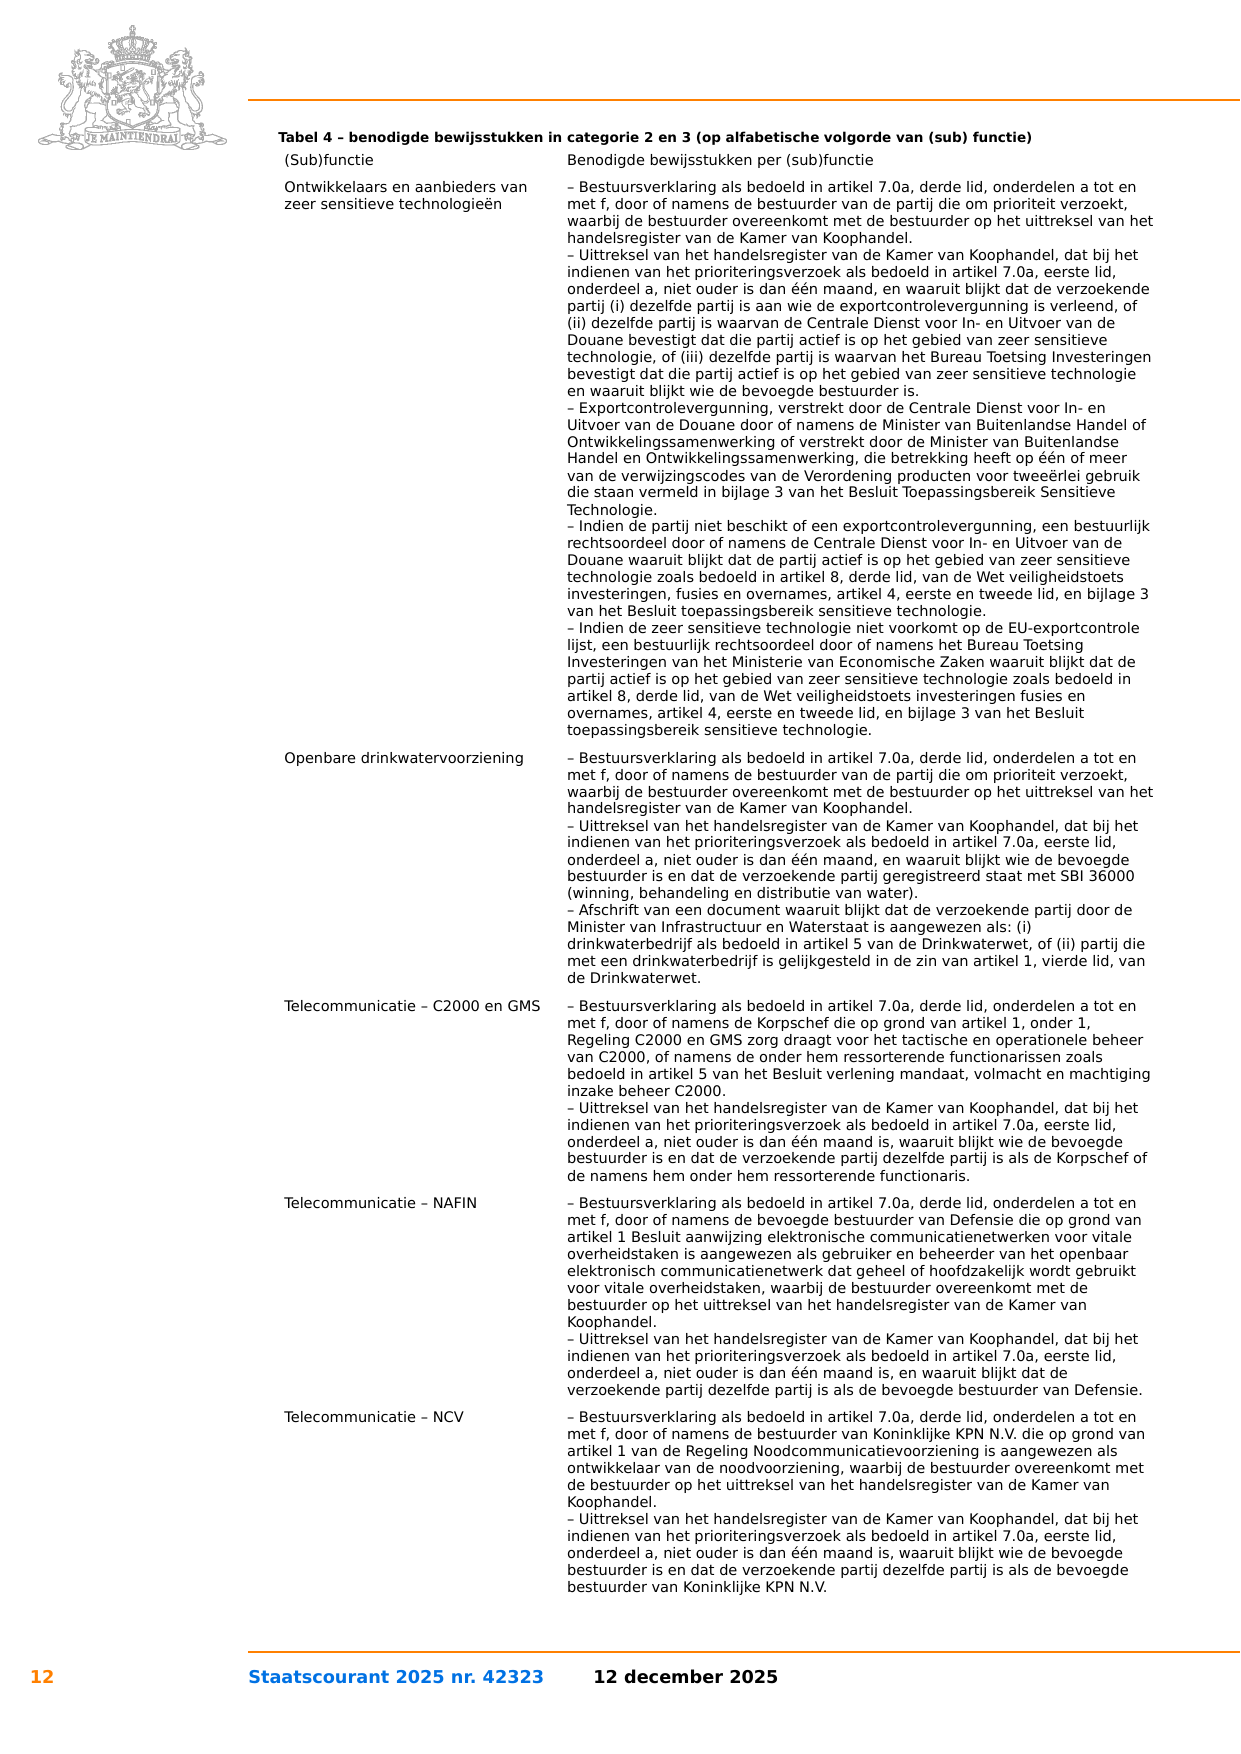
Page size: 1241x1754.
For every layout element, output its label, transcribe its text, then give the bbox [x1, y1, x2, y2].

table_cell Openbare drinkwatervoorziening [279, 745, 561, 992]
table_cell (Sub)functie [279, 147, 561, 173]
table_cell Telecommunicatie – NCV [279, 1404, 561, 1600]
table_cell Telecommunicatie – C2000 en GMS [279, 993, 561, 1189]
table_cell – Bestuursverklaring als bedoeld in artikel 7.0a, derde lid, onderdelen a tot en met f, door of namens de bevoegde bestuurder van Defensie die op grond van artikel 1 Besluit aanwijzing elektronische communicatienetwerken voor vitale overheidstaken is aangewezen als gebruiker en beheerder van het openbaar elektronisch communicatienetwerk dat geheel of hoofdzakelijk wordt gebruikt voor vitale overheidstaken, waarbij de bestuurder overeenkomt met de bestuurder op het uittreksel van het handelsregister van de Kamer van Koophandel. – Uittreksel van het handelsregister van de Kamer van Koophandel, dat bij het indienen van het prioriteringsverzoek als bedoeld in artikel 7.0a, eerste lid, onderdeel a, niet ouder is dan één maand is, en waaruit blijkt dat de verzoekende partij dezelfde partij is als de bevoegde bestuurder van Defensie. [562, 1190, 1163, 1403]
table_cell – Bestuursverklaring als bedoeld in artikel 7.0a, derde lid, onderdelen a tot en met f, door of namens de bestuurder van Koninklijke KPN N.V. die op grond van artikel 1 van de Regeling Noodcommunicatievoorziening is aangewezen als ontwikkelaar van de noodvoorziening, waarbij de bestuurder overeenkomt met de bestuurder op het uittreksel van het handelsregister van de Kamer van Koophandel. – Uittreksel van het handelsregister van de Kamer van Koophandel, dat bij het indienen van het prioriteringsverzoek als bedoeld in artikel 7.0a, eerste lid, onderdeel a, niet ouder is dan één maand is, waaruit blijkt wie de bevoegde bestuurder is en dat de verzoekende partij dezelfde partij is als de bevoegde bestuurder van Koninklijke KPN N.V. [562, 1404, 1163, 1600]
table_header Tabel 4 – benodigde bewijsstukken in categorie 2 en 3 (op alfabetische volgorde van (sub) functie) [278, 130, 1163, 146]
table_cell – Bestuursverklaring als bedoeld in artikel 7.0a, derde lid, onderdelen a tot en met f, door of namens de Korpschef die op grond van artikel 1, onder 1, Regeling C2000 en GMS zorg draagt voor het tactische en operationele beheer van C2000, of namens de onder hem ressorterende functionarissen zoals bedoeld in artikel 5 van het Besluit verlening mandaat, volmacht en machtiging inzake beheer C2000. – Uittreksel van het handelsregister van de Kamer van Koophandel, dat bij het indienen van het prioriteringsverzoek als bedoeld in artikel 7.0a, eerste lid, onderdeel a, niet ouder is dan één maand is, waaruit blijkt wie de bevoegde bestuurder is en dat de verzoekende partij dezelfde partij is als de Korpschef of de namens hem onder hem ressorterende functionaris. [562, 993, 1163, 1189]
table_cell Telecommunicatie – NAFIN [279, 1190, 561, 1403]
picture [38, 25, 227, 150]
table_cell – Bestuursverklaring als bedoeld in artikel 7.0a, derde lid, onderdelen a tot en met f, door of namens de bestuurder van de partij die om prioriteit verzoekt, waarbij de bestuurder overeenkomt met de bestuurder op het uittreksel van het handelsregister van de Kamer van Koophandel. – Uittreksel van het handelsregister van de Kamer van Koophandel, dat bij het indienen van het prioriteringsverzoek als bedoeld in artikel 7.0a, eerste lid, onderdeel a, niet ouder is dan één maand, en waaruit blijkt dat de verzoekende partij (i) dezelfde partij is aan wie de exportcontrolevergunning is verleend, of (ii) dezelfde partij is waarvan de Centrale Dienst voor In- en Uitvoer van de Douane bevestigt dat die partij actief is op het gebied van zeer sensitieve technologie, of (iii) dezelfde partij is waarvan het Bureau Toetsing Investeringen bevestigt dat die partij actief is op het gebied van zeer sensitieve technologie en waaruit blijkt wie de bevoegde bestuurder is. – Exportcontrolevergunning, verstrekt door de Centrale Dienst voor In- en Uitvoer van de Douane door of namens de Minister van Buitenlandse Handel of Ontwikkelingssamenwerking of verstrekt door de Minister van Buitenlandse Handel en Ontwikkelingssamenwerking, die betrekking heeft op één of meer van de verwijzingscodes van de Verordening producten voor tweeërlei gebruik die staan vermeld in bijlage 3 van het Besluit Toepassingsbereik Sensitieve Technologie. – Indien de partij niet beschikt of een exportcontrolevergunning, een bestuurlijk rechtsoordeel door of namens de Centrale Dienst voor In- en Uitvoer van de Douane waaruit blijkt dat de partij actief is op het gebied van zeer sensitieve technologie zoals bedoeld in artikel 8, derde lid, van de Wet veiligheidstoets investeringen, fusies en overnames, artikel 4, eerste en tweede lid, en bijlage 3 van het Besluit toepassingsbereik sensitieve technologie. – Indien de zeer sensitieve technologie niet voorkomt op de EU-exportcontrole lijst, een bestuurlijk rechtsoordeel door of namens het Bureau Toetsing Investeringen van het Ministerie van Economische Zaken waaruit blijkt dat de partij actief is op het gebied van zeer sensitieve technologie zoals bedoeld in artikel 8, derde lid, van de Wet veiligheidstoets investeringen fusies en overnames, artikel 4, eerste en tweede lid, en bijlage 3 van het Besluit toepassingsbereik sensitieve technologie. [562, 174, 1163, 744]
table_cell Ontwikkelaars en aanbieders van zeer sensitieve technologieën [279, 174, 561, 744]
table_cell – Bestuursverklaring als bedoeld in artikel 7.0a, derde lid, onderdelen a tot en met f, door of namens de bestuurder van de partij die om prioriteit verzoekt, waarbij de bestuurder overeenkomt met de bestuurder op het uittreksel van het handelsregister van de Kamer van Koophandel. – Uittreksel van het handelsregister van de Kamer van Koophandel, dat bij het indienen van het prioriteringsverzoek als bedoeld in artikel 7.0a, eerste lid, onderdeel a, niet ouder is dan één maand, en waaruit blijkt wie de bevoegde bestuurder is en dat de verzoekende partij geregistreerd staat met SBI 36000 (winning, behandeling en distributie van water). – Afschrift van een document waaruit blijkt dat de verzoekende partij door de Minister van Infrastructuur en Waterstaat is aangewezen als: (i) drinkwaterbedrijf als bedoeld in artikel 5 van de Drinkwaterwet, of (ii) partij die met een drinkwaterbedrijf is gelijkgesteld in de zin van artikel 1, vierde lid, van de Drinkwaterwet. [562, 745, 1163, 992]
table_cell Benodigde bewijsstukken per (sub)functie [562, 147, 1163, 173]
